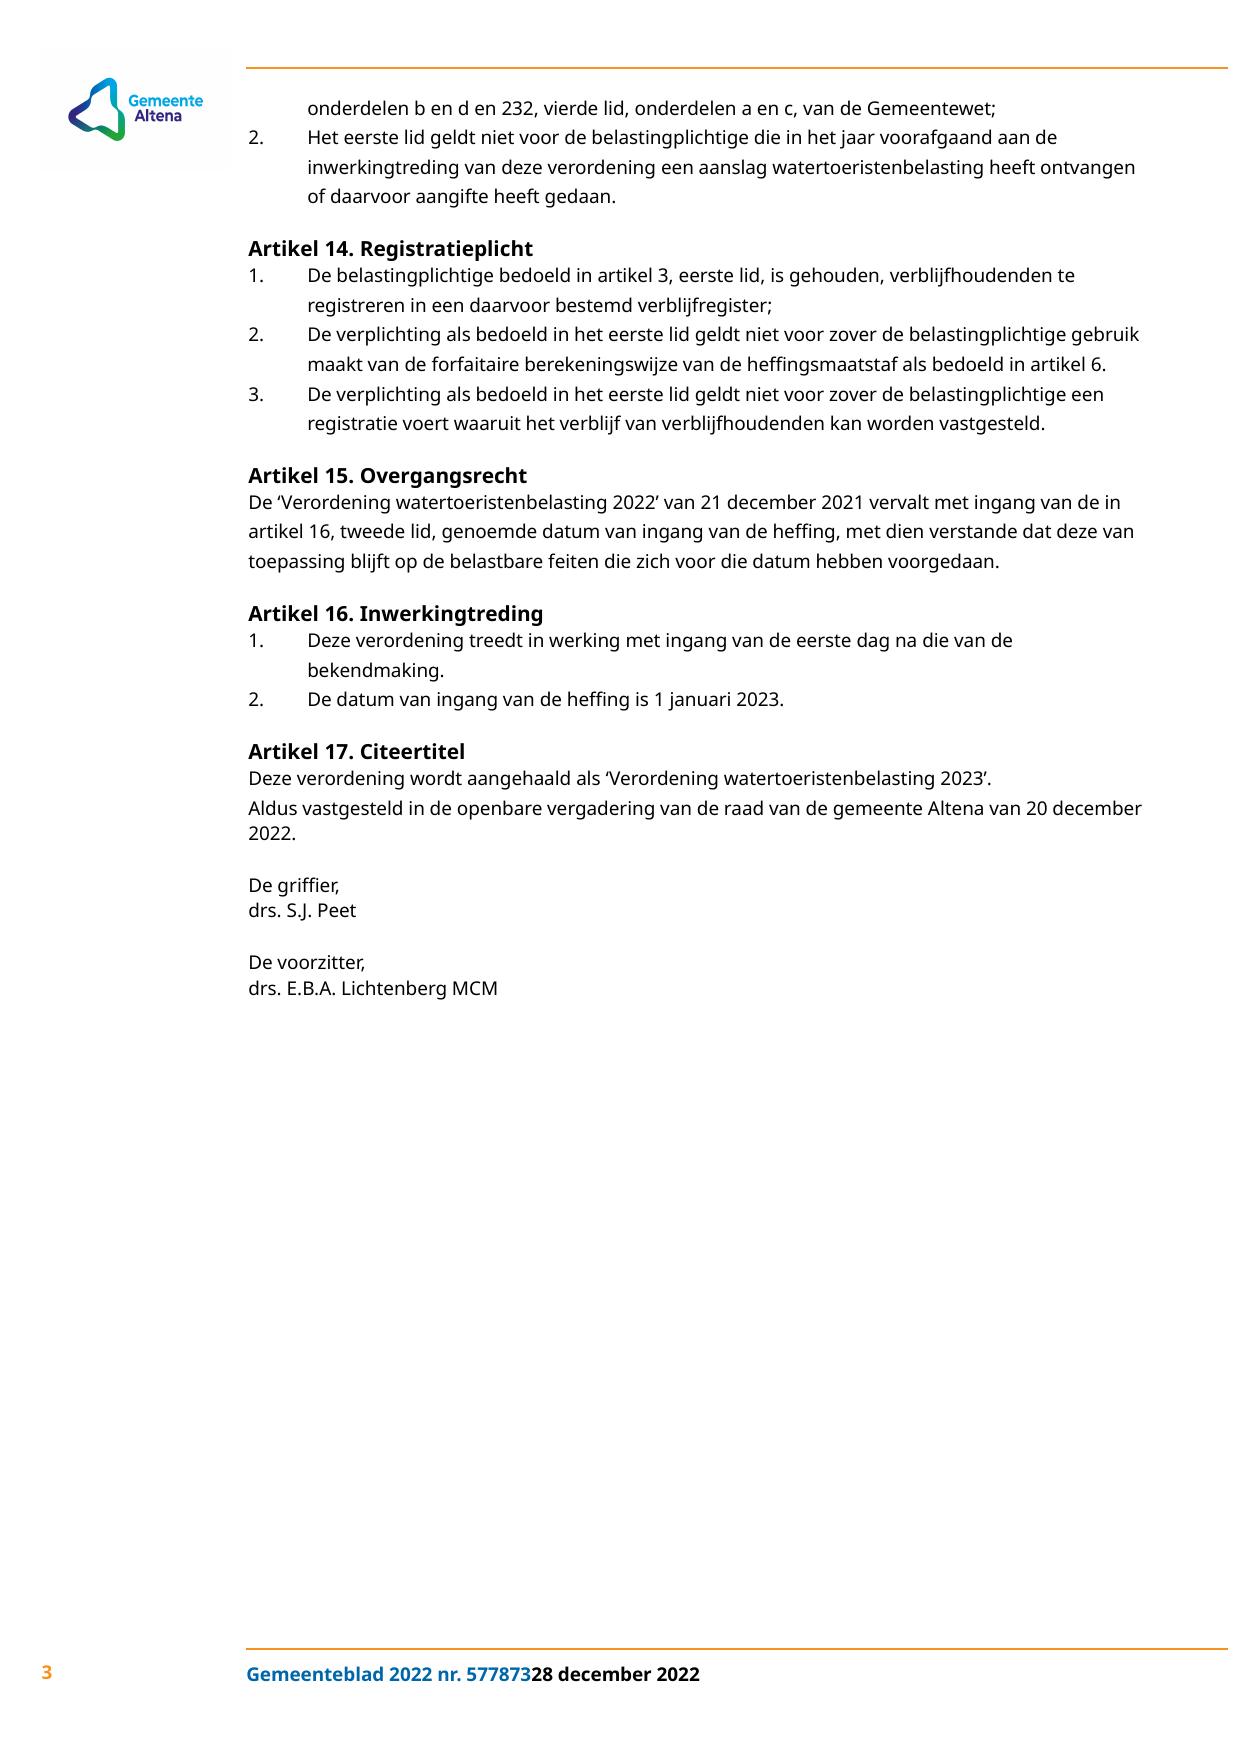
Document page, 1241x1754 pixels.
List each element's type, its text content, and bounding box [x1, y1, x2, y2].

text Artikel 16. Inwerkingtreding [248, 599, 1152, 627]
text Artikel 14. Registratieplicht [248, 234, 1152, 262]
list De verplichting als bedoeld in het eerste lid geldt niet voor zover de belastingplichtige gebruik maakt van de forfaitaire berekeningswijze van de heffingsmaatstaf als bedoeld in artikel 6. [248, 322, 1152, 377]
list onderdelen b en d en 232, vierde lid, onderdelen a en c, van de Gemeentewet; [248, 95, 1152, 121]
list Het eerste lid geldt niet voor de belastingplichtige die in het jaar voorafgaand aan de inwerkingtreding van deze verordening een aanslag watertoeristenbelasting heeft ontvangen of daarvoor aangifte heeft gedaan. [248, 124, 1152, 209]
text Artikel 15. Overgangsrecht [248, 461, 1152, 489]
text De griffier, [248, 872, 1152, 898]
list De datum van ingang van de heffing is 1 januari 2023. [248, 686, 1152, 712]
text De ‘Verordening watertoeristenbelasting 2022’ van 21 december 2021 vervalt met ingang van de in artikel 16, tweede lid, genoemde datum van ingang van de heffing, met dien verstande dat deze van toepassing blijft op de belastbare feiten die zich voor die datum hebben voorgedaan. [248, 489, 1152, 574]
text De voorzitter, [248, 949, 1152, 975]
text drs. E.B.A. Lichtenberg MCM [248, 975, 1152, 1001]
text Deze verordening wordt aangehaald als ‘Verordening watertoeristenbelasting 2023’. [248, 765, 1152, 791]
list De belastingplichtige bedoeld in artikel 3, eerste lid, is gehouden, verblijfhoudenden te registreren in een daarvoor bestemd verblijfregister; [248, 262, 1152, 318]
list Deze verordening treedt in werking met ingang van de eerste dag na die van de bekendmaking. [248, 627, 1152, 682]
picture [41, 47, 231, 172]
text Artikel 17. Citeertitel [248, 737, 1152, 765]
text Aldus vastgesteld in de openbare vergadering van de raad van de gemeente Altena van 20 december 2022. [248, 795, 1152, 846]
text drs. S.J. Peet [248, 898, 1152, 923]
list De verplichting als bedoeld in het eerste lid geldt niet voor zover de belastingplichtige een registratie voert waaruit het verblijf van verblijfhoudenden kan worden vastgesteld. [248, 381, 1152, 436]
